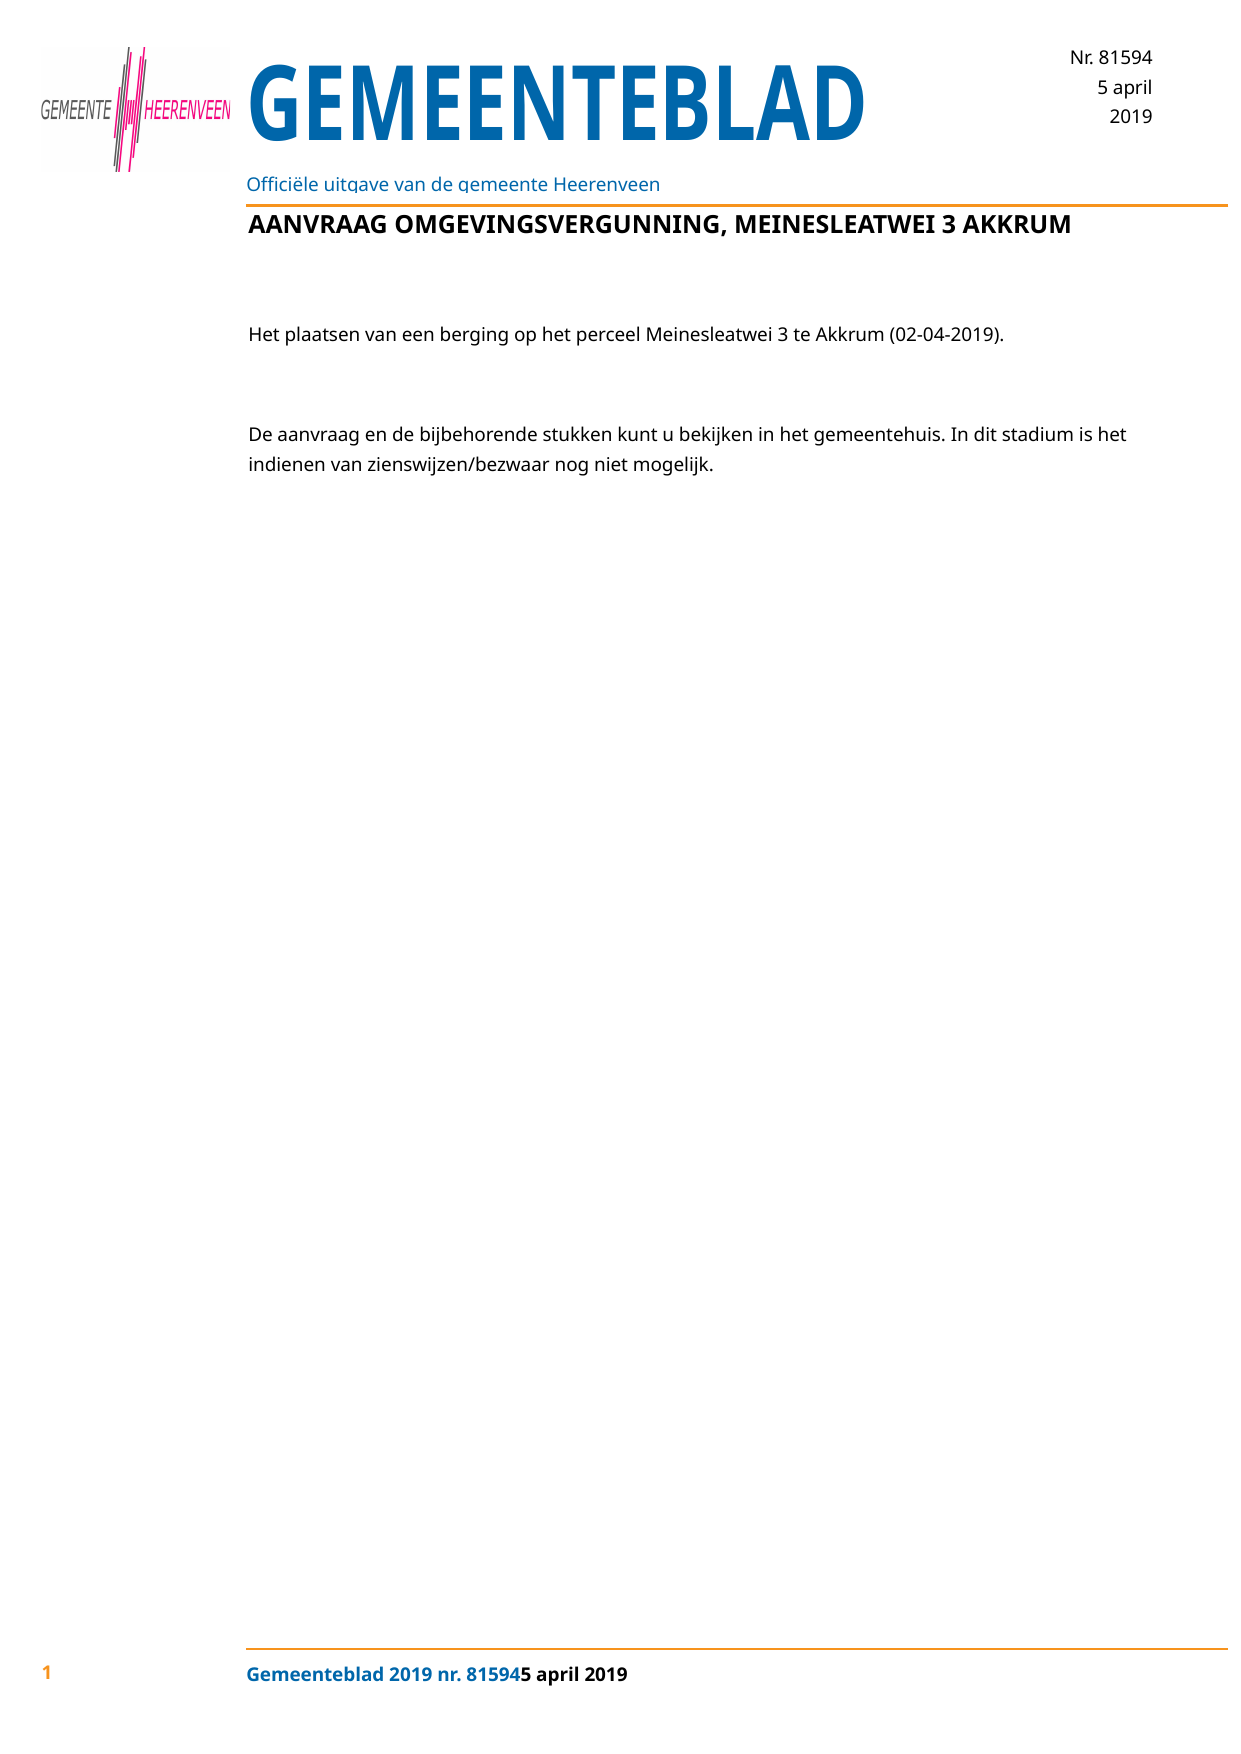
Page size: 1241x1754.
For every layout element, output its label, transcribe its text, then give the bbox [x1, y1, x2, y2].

picture [41, 47, 231, 172]
text AANVRAAG OMGEVINGSVERGUNNING, MEINESLEATWEI 3 AKKRUM [248, 207, 1152, 241]
text De aanvraag en de bijbehorende stukken kunt u bekijken in het gemeentehuis. In dit stadium is het indienen van zienswijzen/bezwaar nog niet mogelijk. [248, 422, 1152, 477]
text Het plaatsen van een berging op het perceel Meinesleatwei 3 te Akkrum (02-04-2019). [248, 321, 1152, 346]
